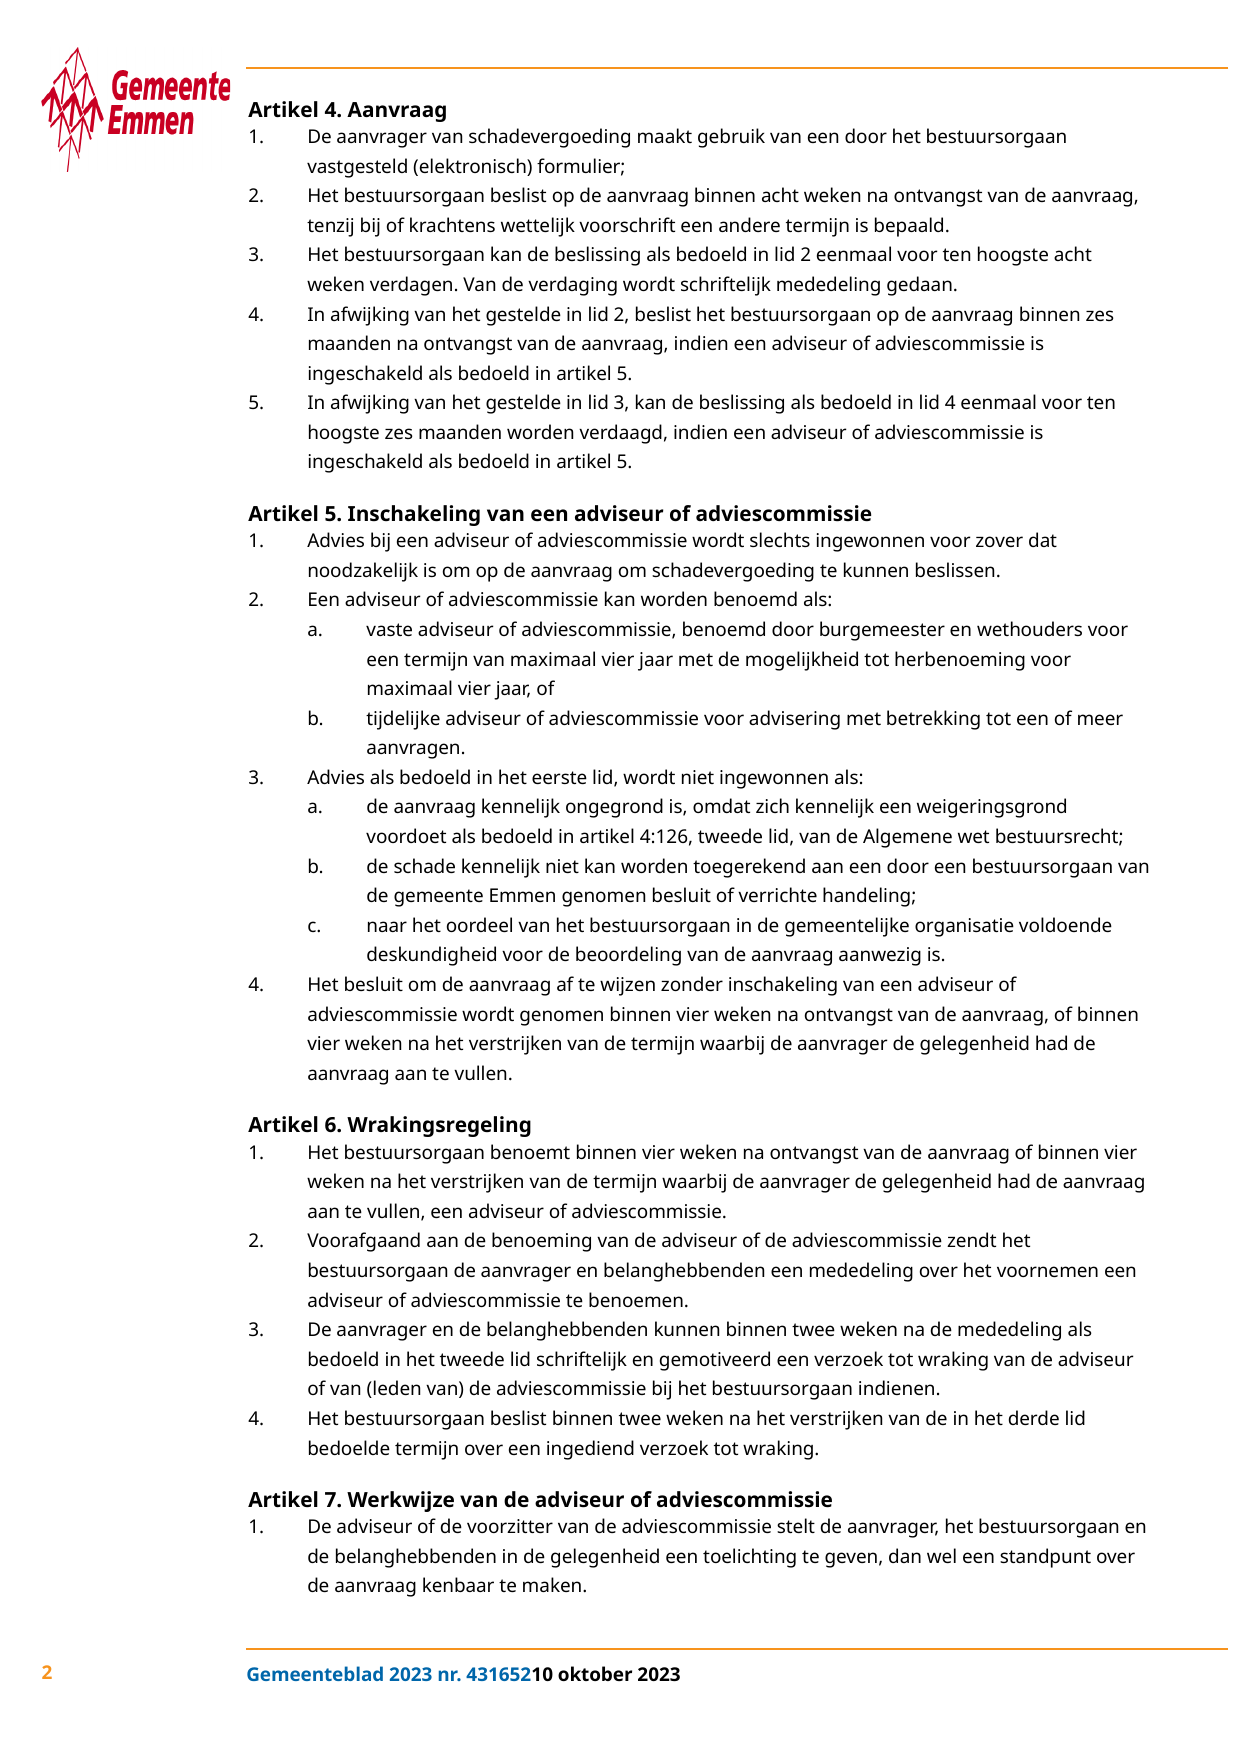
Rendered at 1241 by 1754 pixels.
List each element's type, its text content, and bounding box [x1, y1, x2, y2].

list Een adviseur of adviescommissie kan worden benoemd als: [248, 587, 1152, 612]
text Artikel 7. Werkwijze van de adviseur of adviescommissie [248, 1485, 1152, 1513]
list tijdelijke adviseur of adviescommissie voor advisering met betrekking tot een of meer aanvragen. [307, 705, 1152, 760]
list Het bestuursorgaan beslist binnen twee weken na het verstrijken van de in het derde lid bedoelde termijn over een ingediend verzoek tot wraking. [248, 1405, 1152, 1460]
picture [41, 47, 231, 172]
list Advies bij een adviseur of adviescommissie wordt slechts ingewonnen voor zover dat noodzakelijk is om op de aanvraag om schadevergoeding te kunnen beslissen. [248, 527, 1152, 583]
list In afwijking van het gestelde in lid 3, kan de beslissing als bedoeld in lid 4 eenmaal voor ten hoogste zes maanden worden verdaagd, indien een adviseur of adviescommissie is ingeschakeld als bedoeld in artikel 5. [248, 389, 1152, 474]
list De aanvrager van schadevergoeding maakt gebruik van een door het bestuursorgaan vastgesteld (elektronisch) formulier; [248, 123, 1152, 178]
text Artikel 6. Wrakingsregeling [248, 1110, 1152, 1139]
list Het bestuursorgaan beslist op de aanvraag binnen acht weken na ontvangst van de aanvraag, tenzij bij of krachtens wettelijk voorschrift een andere termijn is bepaald. [248, 182, 1152, 238]
list de schade kennelijk niet kan worden toegerekend aan een door een bestuursorgaan van de gemeente Emmen genomen besluit of verrichte handeling; [307, 853, 1152, 908]
list De adviseur of de voorzitter van de adviescommissie stelt de aanvrager, het bestuursorgaan en de belanghebbenden in de gelegenheid een toelichting te geven, dan wel een standpunt over de aanvraag kenbaar te maken. [248, 1513, 1152, 1598]
list Advies als bedoeld in het eerste lid, wordt niet ingewonnen als: [248, 764, 1152, 790]
list vaste adviseur of adviescommissie, benoemd door burgemeester en wethouders voor een termijn van maximaal vier jaar met de mogelijkheid tot herbenoeming voor maximaal vier jaar, of [307, 616, 1152, 701]
text Artikel 5. Inschakeling van een adviseur of adviescommissie [248, 499, 1152, 527]
list Het bestuursorgaan benoemt binnen vier weken na ontvangst van de aanvraag of binnen vier weken na het verstrijken van de termijn waarbij de aanvrager de gelegenheid had de aanvraag aan te vullen, een adviseur of adviescommissie. [248, 1139, 1152, 1224]
list de aanvraag kennelijk ongegrond is, omdat zich kennelijk een weigeringsgrond voordoet als bedoeld in artikel 4:126, tweede lid, van de Algemene wet bestuursrecht; [307, 794, 1152, 849]
list Het bestuursorgaan kan de beslissing als bedoeld in lid 2 eenmaal voor ten hoogste acht weken verdagen. Van de verdaging wordt schriftelijk mededeling gedaan. [248, 242, 1152, 297]
list Het besluit om de aanvraag af te wijzen zonder inschakeling van een adviseur of adviescommissie wordt genomen binnen vier weken na ontvangst van de aanvraag, of binnen vier weken na het verstrijken van de termijn waarbij de aanvrager de gelegenheid had de aanvraag aan te vullen. [248, 971, 1152, 1086]
list Voorafgaand aan de benoeming van de adviseur of de adviescommissie zendt het bestuursorgaan de aanvrager en belanghebbenden een mededeling over het voornemen een adviseur of adviescommissie te benoemen. [248, 1228, 1152, 1312]
list naar het oordeel van het bestuursorgaan in de gemeentelijke organisatie voldoende deskundigheid voor de beoordeling van de aanvraag aanwezig is. [307, 912, 1152, 967]
list In afwijking van het gestelde in lid 2, beslist het bestuursorgaan op de aanvraag binnen zes maanden na ontvangst van de aanvraag, indien een adviseur of adviescommissie is ingeschakeld als bedoeld in artikel 5. [248, 301, 1152, 386]
list De aanvrager en de belanghebbenden kunnen binnen twee weken na de mededeling als bedoeld in het tweede lid schriftelijk en gemotiveerd een verzoek tot wraking van de adviseur of van (leden van) de adviescommissie bij het bestuursorgaan indienen. [248, 1316, 1152, 1401]
text Artikel 4. Aanvraag [248, 95, 1152, 123]
